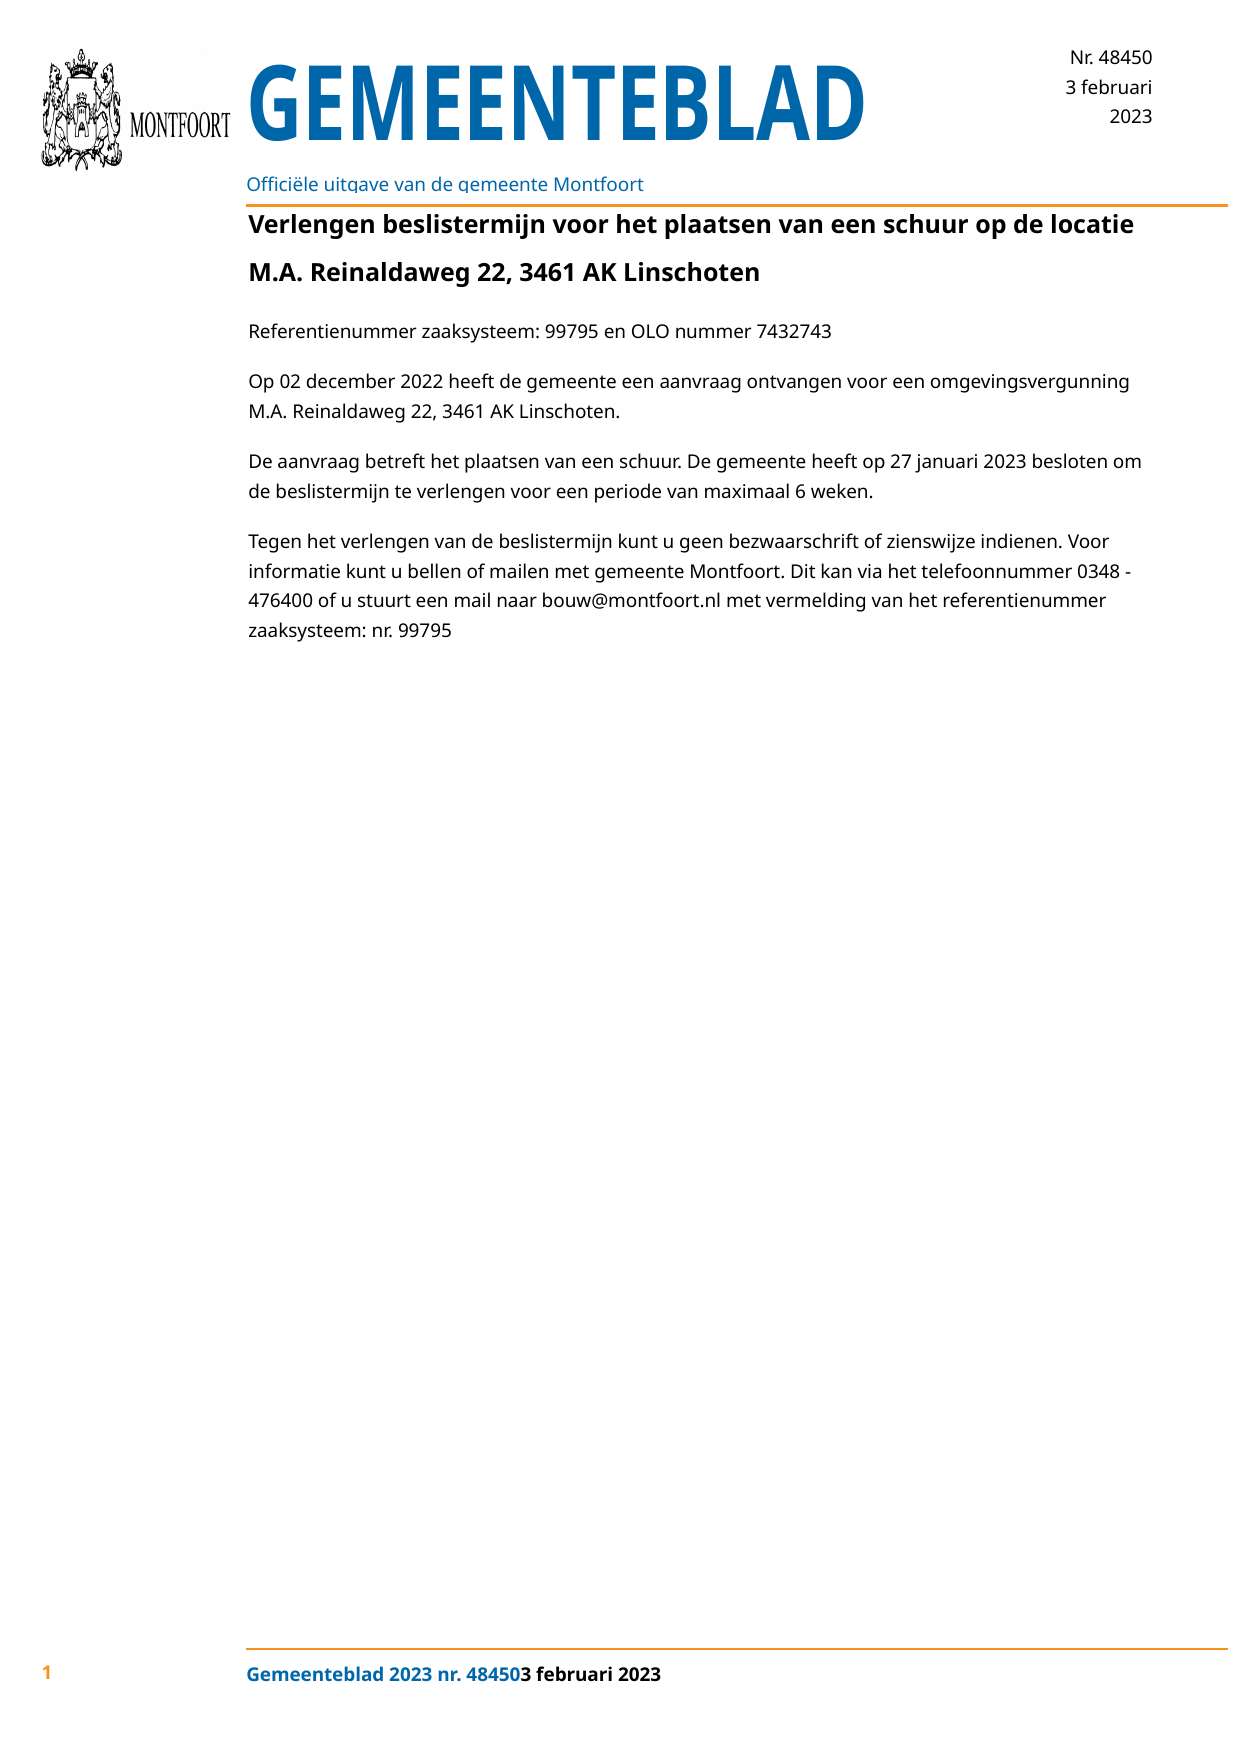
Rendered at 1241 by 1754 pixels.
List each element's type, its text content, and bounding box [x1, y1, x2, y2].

text Referentienummer zaaksysteem: 99795 en OLO nummer 7432743 [248, 318, 1152, 344]
text Op 02 december 2022 heeft de gemeente een aanvraag ontvangen voor een omgevingsvergunning M.A. Reinaldaweg 22, 3461 AK Linschoten. [248, 368, 1152, 424]
text De aanvraag betreft het plaatsen van een schuur. De gemeente heeft op 27 januari 2023 besloten om de beslistermijn te verlengen voor een periode van maximaal 6 weken. [248, 448, 1152, 504]
text Verlengen beslistermijn voor het plaatsen van een schuur op de locatie M.A. Reinaldaweg 22, 3461 AK Linschoten [248, 207, 1152, 288]
text Tegen het verlengen van de beslistermijn kunt u geen bezwaarschrift of zienswijze indienen. Voor informatie kunt u bellen of mailen met gemeente Montfoort. Dit kan via het telefoonnummer 0348 - 476400 of u stuurt een mail naar bouw@montfoort.nl met vermelding van het referentienummer zaaksysteem: nr. 99795 [248, 528, 1152, 643]
picture [41, 47, 231, 172]
